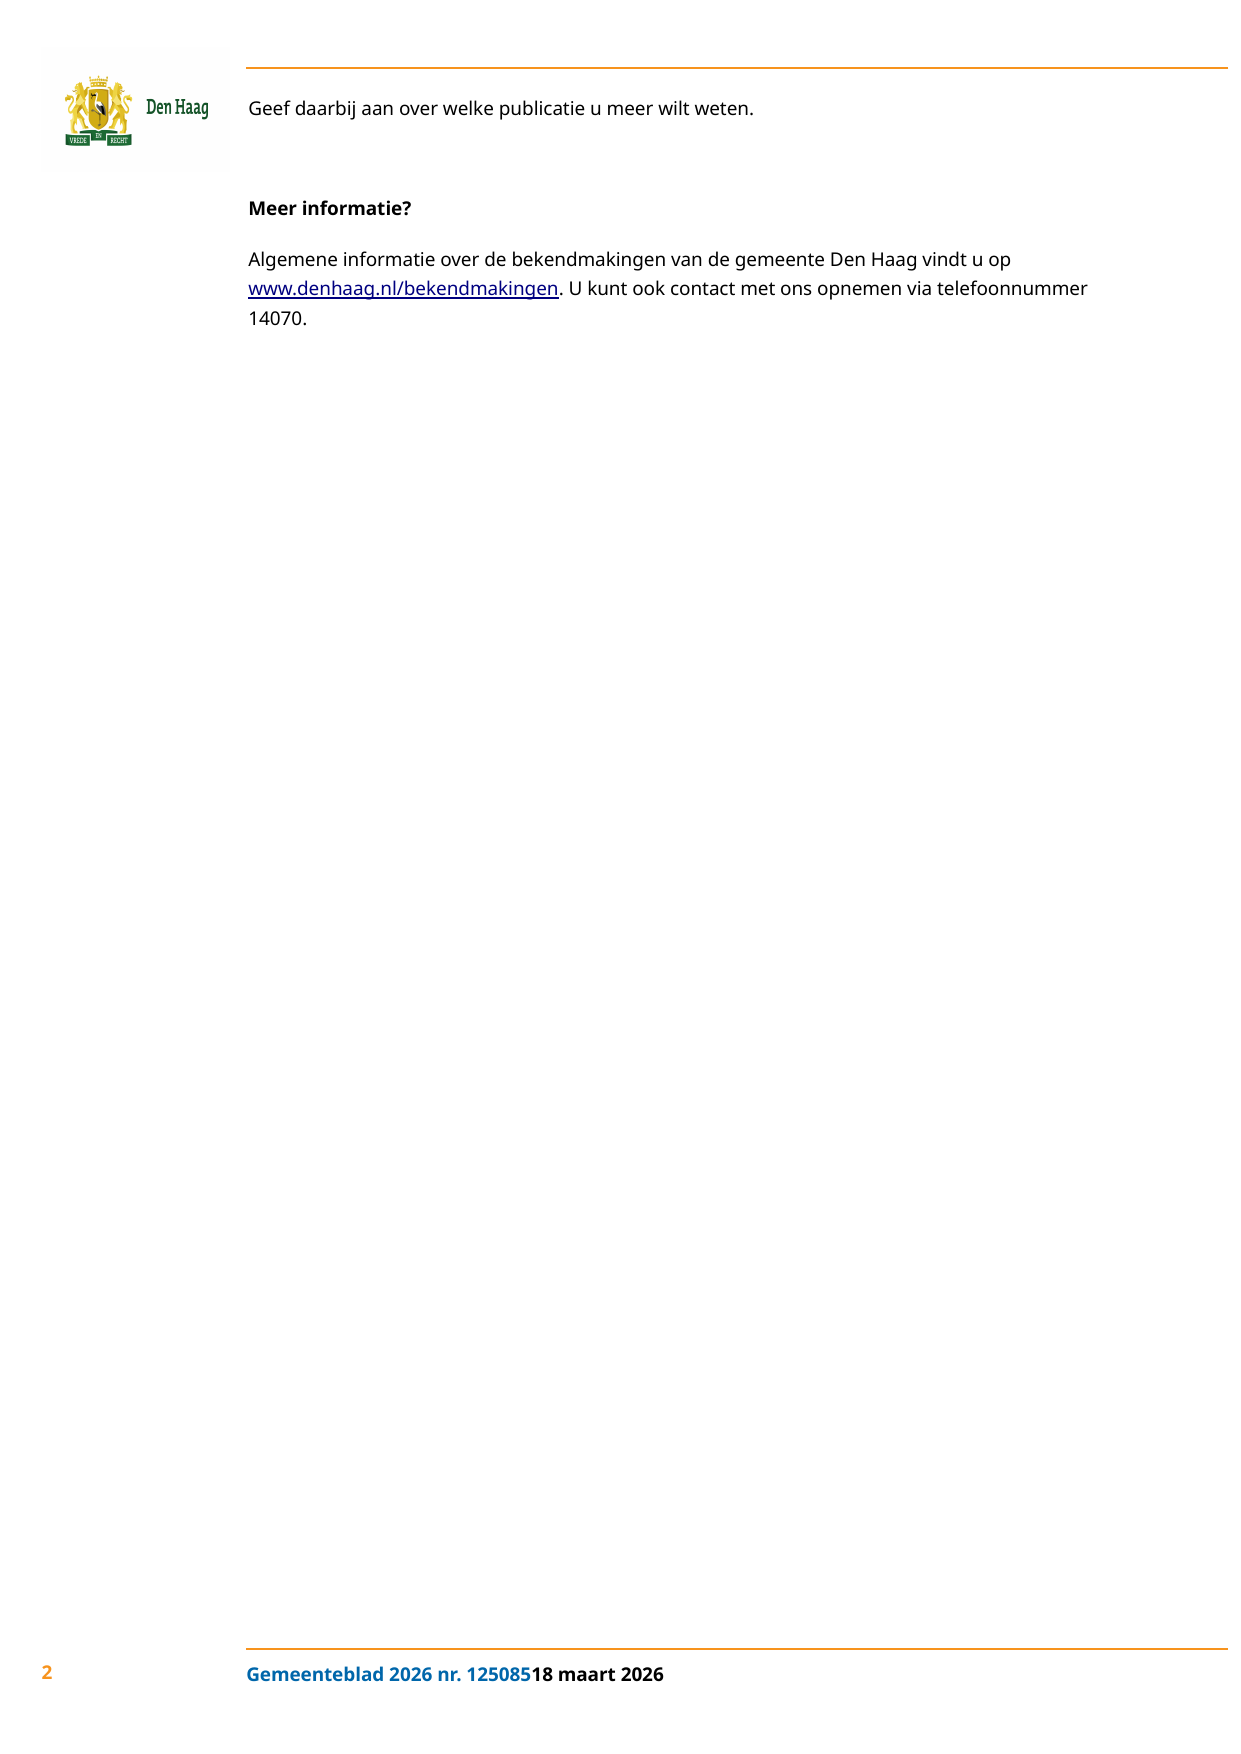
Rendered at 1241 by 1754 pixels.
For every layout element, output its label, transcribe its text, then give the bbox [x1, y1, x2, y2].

text Geef daarbij aan over welke publicatie u meer wilt weten. [248, 95, 1152, 121]
text Meer informatie? [248, 196, 1152, 221]
text Algemene informatie over de bekendmakingen van de gemeente Den Haag vindt u op www.denhaag.nl/bekendmakingen. U kunt ook contact met ons opnemen via telefoonnummer 14070. [248, 246, 1152, 331]
picture [41, 47, 231, 172]
